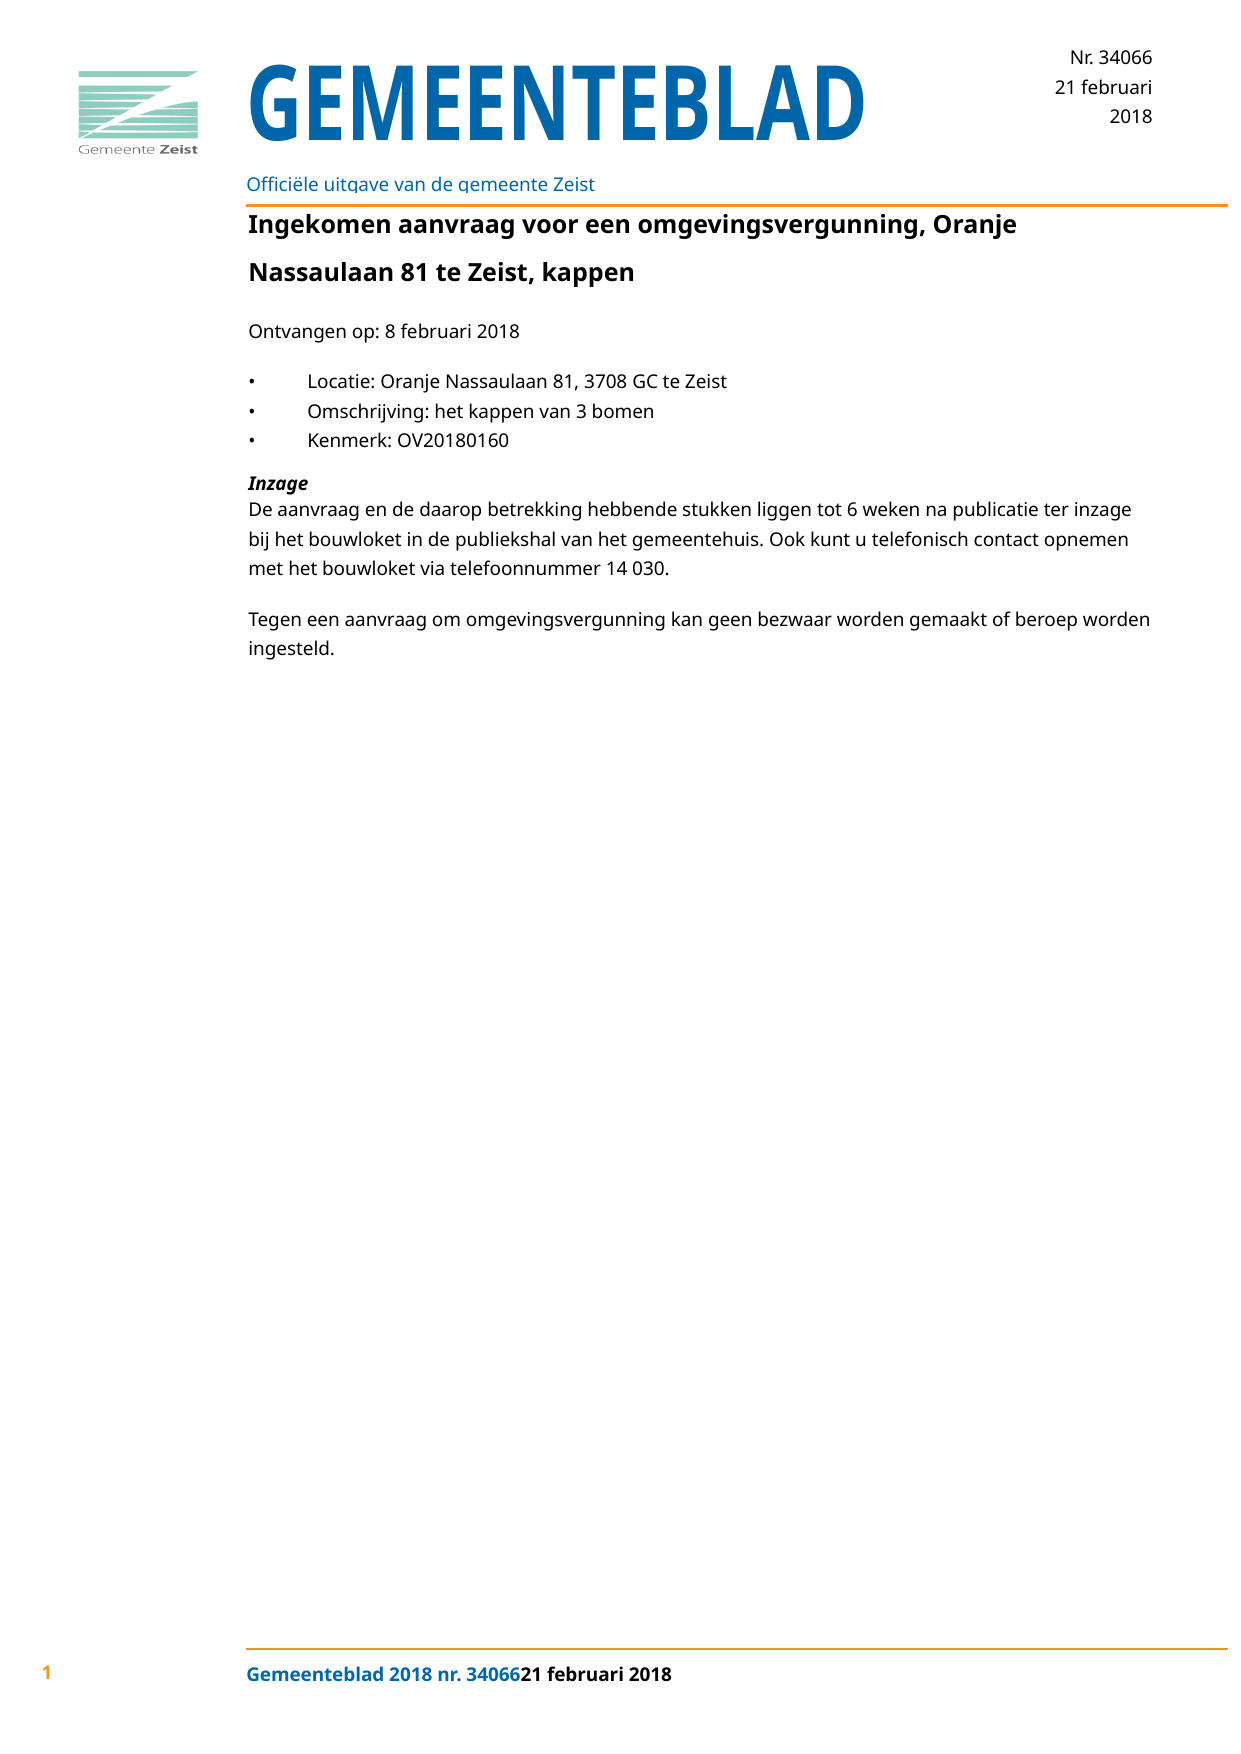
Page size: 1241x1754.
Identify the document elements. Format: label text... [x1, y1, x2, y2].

text Ingekomen aanvraag voor een omgevingsvergunning, Oranje Nassaulaan 81 te Zeist, kappen [248, 207, 1152, 288]
text Ontvangen op: 8 februari 2018 [248, 318, 1152, 344]
text De aanvraag en de daarop betrekking hebbende stukken liggen tot 6 weken na publicatie ter inzage bij het bouwloket in de publiekshal van het gemeentehuis. Ook kunt u telefonisch contact opnemen met het bouwloket via telefoonnummer 14 030. [248, 496, 1152, 581]
picture [41, 47, 231, 172]
list Kenmerk: OV20180160 [248, 427, 1152, 453]
text Tegen een aanvraag om omgevingsvergunning kan geen bezwaar worden gemaakt of beroep worden ingesteld. [248, 606, 1152, 661]
list Omschrijving: het kappen van 3 bomen [248, 398, 1152, 424]
text Inzage [248, 471, 1152, 496]
list Locatie: Oranje Nassaulaan 81, 3708 GC te Zeist [248, 368, 1152, 394]
